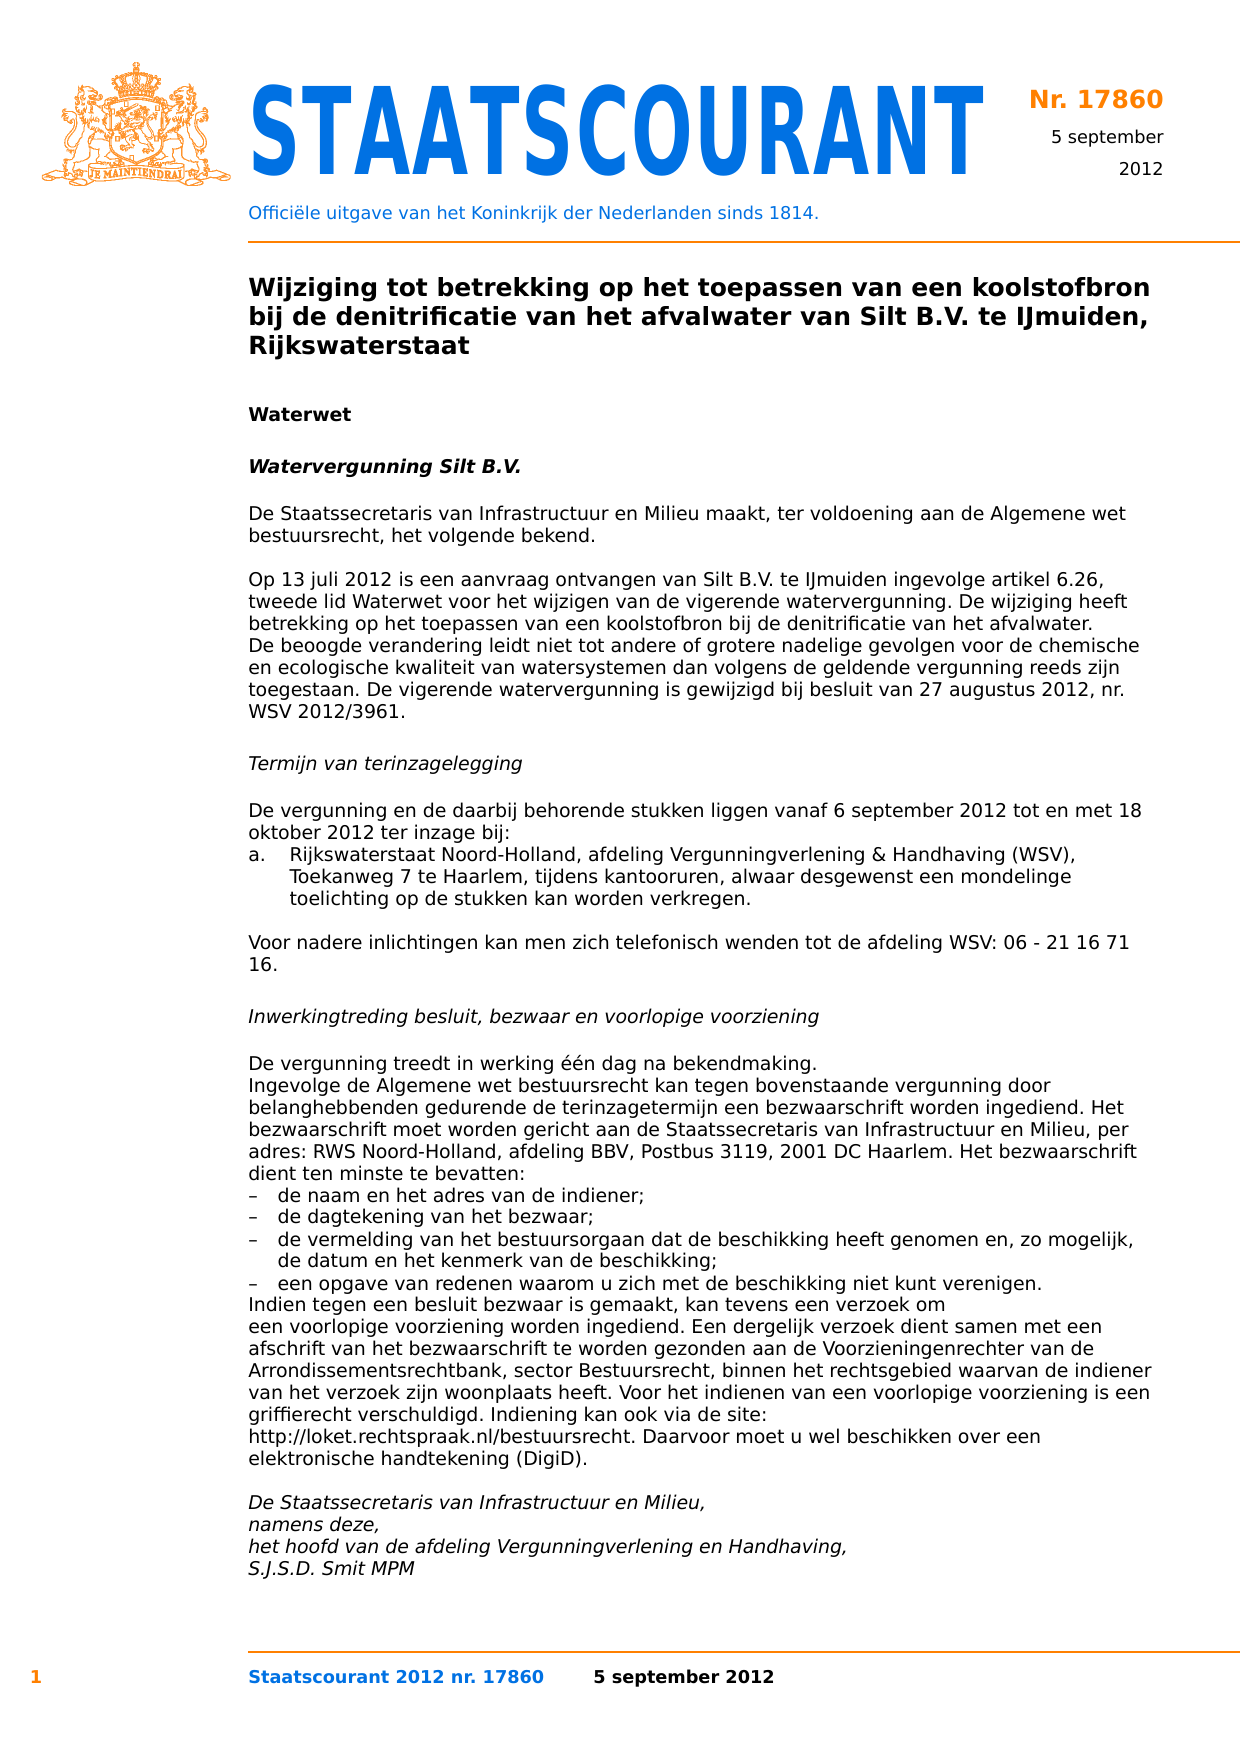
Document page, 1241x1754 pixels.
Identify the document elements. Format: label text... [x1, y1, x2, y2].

subtitle Waterwet [248, 404, 1163, 426]
table_cell 5 september [998, 121, 1240, 153]
subtitle Watervergunning Silt B.V. [248, 456, 1163, 478]
text De Staatssecretaris van Infrastructuur en Milieu, namens deze, het hoofd van de afdeling Vergunningverlening en Handhaving, S.J.S.D. Smit MPM [248, 1492, 1163, 1580]
table_cell Officiële uitgave van het Koninkrijk der Nederlanden sinds 1814. [248, 203, 1240, 241]
text een voorlopige voorziening worden ingediend. Een dergelijk verzoek dient samen met een afschrift van het bezwaarschrift te worden gezonden aan de Voorzieningenrechter van de Arrondissementsrechtbank, sector Bestuursrecht, binnen het rechtsgebied waarvan de indiener van het verzoek zijn woonplaats heeft. Voor het indienen van een voorlopige voorziening is een griffierecht verschuldigd. Indiening kan ook via de site: [248, 1316, 1163, 1426]
text http://loket.rechtspraak.nl/bestuursrecht. Daarvoor moet u wel beschikken over een elektronische handtekening (DigiD). [248, 1426, 1163, 1470]
text De Staatssecretaris van Infrastructuur en Milieu maakt, ter voldoening aan de Algemene wet bestuursrecht, het volgende bekend. [248, 503, 1163, 547]
text De vergunning en de daarbij behorende stukken liggen vanaf 6 september 2012 tot en met 18 oktober 2012 ter inzage bij: [248, 800, 1163, 844]
text Ingevolge de Algemene wet bestuursrecht kan tegen bovenstaande vergunning door belanghebbenden gedurende de terinzagetermijn een bezwaarschrift worden ingediend. Het bezwaarschrift moet worden gericht aan de Staatssecretaris van Infrastructuur en Milieu, per adres: RWS Noord-Holland, afdeling BBV, Postbus 3119, 2001 DC Haarlem. Het bezwaarschrift dient ten minste te bevatten: [248, 1074, 1163, 1184]
text Indien tegen een besluit bezwaar is gemaakt, kan tevens een verzoek om [248, 1294, 1163, 1316]
text – een opgave van redenen waarom u zich met de beschikking niet kunt verenigen. [248, 1272, 1163, 1294]
subtitle Wijziging tot betrekking op het toepassen van een koolstofbron bij de denitrificatie van het afvalwater van Silt B.V. te IJmuiden, Rijkswaterstaat [248, 273, 1163, 361]
text a. Rijkswaterstaat Noord-Holland, afdeling Vergunningverlening & Handhaving (WSV), Toekanweg 7 te Haarlem, tijdens kantooruren, alwaar desgewenst een mondelinge toelichting op de stukken kan worden verkregen. [248, 844, 1163, 910]
text De vergunning treedt in werking één dag na bekendmaking. [248, 1053, 1163, 1074]
table_header STAATSCOURANT [248, 62, 998, 203]
text – de vermelding van het bestuursorgaan dat de beschikking heeft genomen en, zo mogelijk, de datum en het kenmerk van de beschikking; [248, 1228, 1163, 1272]
table_header Nr. 17860 [998, 62, 1240, 121]
text – de naam en het adres van de indiener; [248, 1184, 1163, 1206]
table_cell 2012 [998, 153, 1240, 203]
text Op 13 juli 2012 is een aanvraag ontvangen van Silt B.V. te IJmuiden ingevolge artikel 6.26, tweede lid Waterwet voor het wijzigen van de vigerende watervergunning. De wijziging heeft betrekking op het toepassen van een koolstofbron bij de denitrificatie van het afvalwater. [248, 569, 1163, 635]
subtitle Inwerkingtreding besluit, bezwaar en voorlopige voorziening [248, 1006, 1163, 1028]
subtitle Termijn van terinzagelegging [248, 753, 1163, 775]
text De beoogde verandering leidt niet tot andere of grotere nadelige gevolgen voor de chemische en ecologische kwaliteit van watersystemen dan volgens de geldende vergunning reeds zijn toegestaan. De vigerende watervergunning is gewijzigd bij besluit van 27 augustus 2012, nr. WSV 2012/3961. [248, 635, 1163, 723]
picture [41, 62, 231, 186]
text Voor nadere inlichtingen kan men zich telefonisch wenden tot de afdeling WSV: 06 - 21 16 71 16. [248, 932, 1163, 976]
text – de dagtekening van het bezwaar; [248, 1206, 1163, 1228]
table_header [25, 62, 248, 241]
